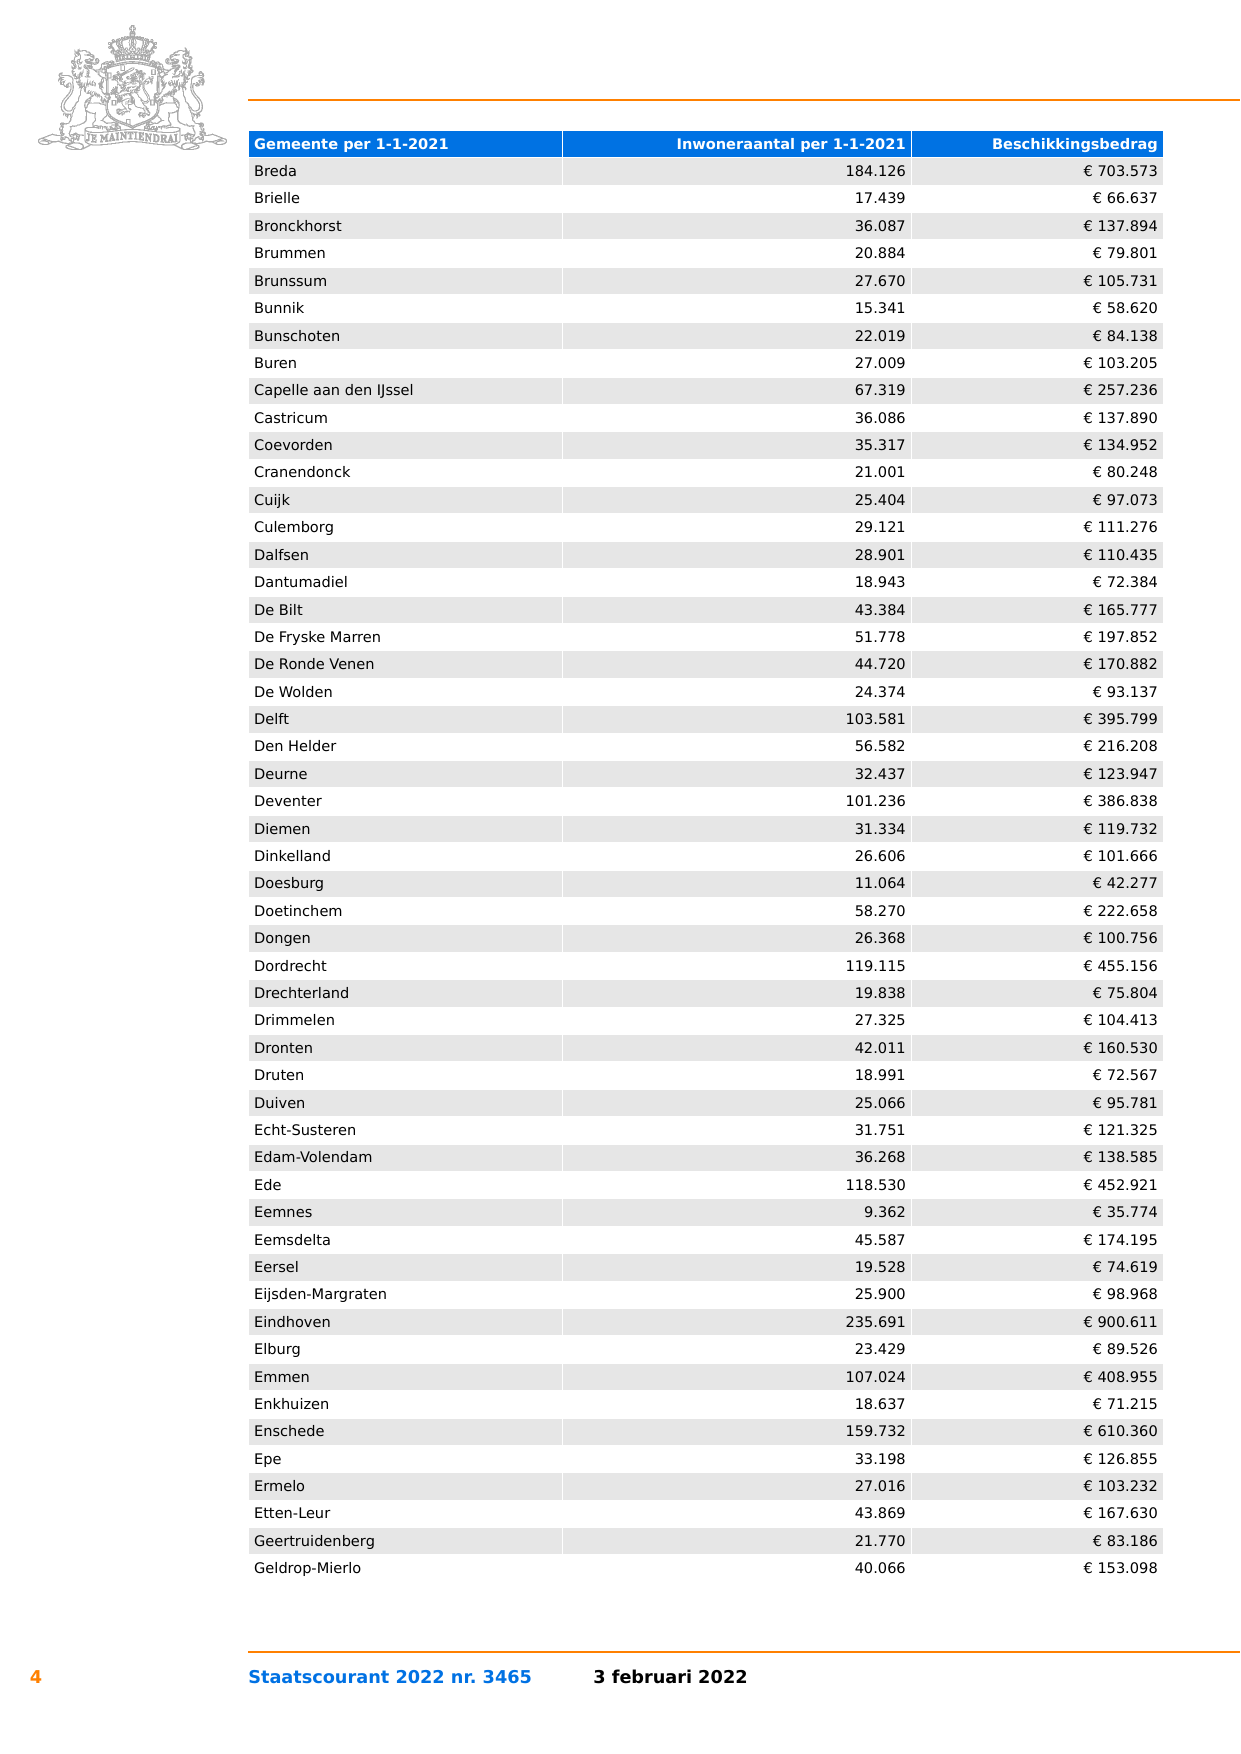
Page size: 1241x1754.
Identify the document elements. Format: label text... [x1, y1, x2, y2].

table_cell € 197.852 [912, 624, 1163, 650]
table_cell € 216.208 [912, 734, 1163, 760]
table_cell € 72.384 [912, 569, 1163, 596]
table_cell Eemsdelta [249, 1227, 562, 1253]
table_cell € 104.413 [912, 1008, 1163, 1034]
table_cell Bunnik [249, 295, 562, 322]
table_cell Drechterland [249, 980, 562, 1007]
table_cell € 71.215 [912, 1391, 1163, 1417]
table_cell € 83.186 [912, 1528, 1163, 1554]
table_cell Eersel [249, 1254, 562, 1281]
table_cell € 72.567 [912, 1063, 1163, 1089]
table_cell € 165.777 [912, 597, 1163, 623]
table_cell € 119.732 [912, 816, 1163, 842]
table_cell € 58.620 [912, 295, 1163, 322]
table_header Beschikkingsbedrag [912, 131, 1163, 157]
table_cell Dinkelland [249, 843, 562, 869]
table_cell 235.691 [563, 1309, 911, 1335]
table_cell Elburg [249, 1336, 562, 1363]
table_cell € 98.968 [912, 1282, 1163, 1308]
table_cell Doesburg [249, 871, 562, 897]
table_cell De Wolden [249, 679, 562, 705]
table_cell 18.637 [563, 1391, 911, 1417]
table_cell Eemnes [249, 1199, 562, 1226]
table_cell 17.439 [563, 186, 911, 212]
table_cell € 123.947 [912, 761, 1163, 787]
table_cell € 703.573 [912, 158, 1163, 185]
table_cell Bronckhorst [249, 213, 562, 239]
table_cell 22.019 [563, 323, 911, 349]
table_cell 42.011 [563, 1035, 911, 1061]
table_cell Duiven [249, 1090, 562, 1116]
table_cell 25.900 [563, 1282, 911, 1308]
table_cell € 137.894 [912, 213, 1163, 239]
table_cell 27.670 [563, 268, 911, 294]
table_cell 26.606 [563, 843, 911, 869]
table_cell Den Helder [249, 734, 562, 760]
table_cell 184.126 [563, 158, 911, 185]
table_cell Castricum [249, 405, 562, 431]
table_cell € 455.156 [912, 953, 1163, 979]
table_cell Brunssum [249, 268, 562, 294]
table_cell Eijsden-Margraten [249, 1282, 562, 1308]
table_cell 23.429 [563, 1336, 911, 1363]
table_cell 21.001 [563, 460, 911, 486]
table_cell Dordrecht [249, 953, 562, 979]
table_cell € 134.952 [912, 432, 1163, 459]
table_cell 28.901 [563, 542, 911, 568]
table_cell 27.009 [563, 350, 911, 376]
table_cell Delft [249, 706, 562, 733]
table_cell 18.943 [563, 569, 911, 596]
table_cell € 160.530 [912, 1035, 1163, 1061]
table_cell € 153.098 [912, 1556, 1163, 1582]
table_cell € 79.801 [912, 241, 1163, 267]
table_cell Epe [249, 1446, 562, 1472]
table_cell 33.198 [563, 1446, 911, 1472]
table_cell Breda [249, 158, 562, 185]
table_cell 19.528 [563, 1254, 911, 1281]
table_cell 25.404 [563, 487, 911, 513]
table_cell € 35.774 [912, 1199, 1163, 1226]
table_cell 26.368 [563, 925, 911, 952]
table_cell 43.384 [563, 597, 911, 623]
table_cell € 167.630 [912, 1501, 1163, 1527]
table_cell 101.236 [563, 789, 911, 815]
table_cell Druten [249, 1063, 562, 1089]
table_cell € 170.882 [912, 651, 1163, 678]
table_cell € 93.137 [912, 679, 1163, 705]
table_cell Coevorden [249, 432, 562, 459]
table_cell 40.066 [563, 1556, 911, 1582]
table_cell 56.582 [563, 734, 911, 760]
table_cell Eindhoven [249, 1309, 562, 1335]
table_cell € 257.236 [912, 378, 1163, 404]
table_cell € 610.360 [912, 1419, 1163, 1445]
table_cell 67.319 [563, 378, 911, 404]
table_cell 159.732 [563, 1419, 911, 1445]
picture [38, 25, 227, 150]
table_cell Dantumadiel [249, 569, 562, 596]
table_cell 36.087 [563, 213, 911, 239]
table_cell Echt-Susteren [249, 1117, 562, 1143]
table_header Inwoneraantal per 1-1-2021 [563, 131, 911, 157]
table_cell € 103.205 [912, 350, 1163, 376]
table_cell Cuijk [249, 487, 562, 513]
table_cell € 900.611 [912, 1309, 1163, 1335]
table_cell De Ronde Venen [249, 651, 562, 678]
table_cell Capelle aan den IJssel [249, 378, 562, 404]
table_cell € 97.073 [912, 487, 1163, 513]
table_cell Enschede [249, 1419, 562, 1445]
table_cell 32.437 [563, 761, 911, 787]
table_cell € 222.658 [912, 898, 1163, 924]
table_cell € 137.890 [912, 405, 1163, 431]
table_cell 31.334 [563, 816, 911, 842]
table_cell € 121.325 [912, 1117, 1163, 1143]
table_cell € 75.804 [912, 980, 1163, 1007]
table_cell 36.086 [563, 405, 911, 431]
table_cell 25.066 [563, 1090, 911, 1116]
table_cell Geldrop-Mierlo [249, 1556, 562, 1582]
table_cell 21.770 [563, 1528, 911, 1554]
table_cell 51.778 [563, 624, 911, 650]
table_cell 45.587 [563, 1227, 911, 1253]
table_cell Buren [249, 350, 562, 376]
table_cell Etten-Leur [249, 1501, 562, 1527]
table_cell € 174.195 [912, 1227, 1163, 1253]
table_cell € 395.799 [912, 706, 1163, 733]
table_cell € 110.435 [912, 542, 1163, 568]
table_cell 15.341 [563, 295, 911, 322]
table_cell Deurne [249, 761, 562, 787]
table_header Gemeente per 1-1-2021 [249, 131, 562, 157]
table_cell 20.884 [563, 241, 911, 267]
table_cell 29.121 [563, 515, 911, 541]
table_cell Diemen [249, 816, 562, 842]
table_cell Edam-Volendam [249, 1145, 562, 1171]
table_cell € 42.277 [912, 871, 1163, 897]
table_cell 24.374 [563, 679, 911, 705]
table_cell Dongen [249, 925, 562, 952]
table_cell € 101.666 [912, 843, 1163, 869]
table_cell € 138.585 [912, 1145, 1163, 1171]
table_cell 103.581 [563, 706, 911, 733]
table_cell Deventer [249, 789, 562, 815]
table_cell € 84.138 [912, 323, 1163, 349]
table_cell 43.869 [563, 1501, 911, 1527]
table_cell € 126.855 [912, 1446, 1163, 1472]
table_cell 31.751 [563, 1117, 911, 1143]
table_cell € 95.781 [912, 1090, 1163, 1116]
table_cell Dalfsen [249, 542, 562, 568]
table_cell Ermelo [249, 1473, 562, 1500]
table_cell Brielle [249, 186, 562, 212]
table_cell 36.268 [563, 1145, 911, 1171]
table_cell 19.838 [563, 980, 911, 1007]
table_cell 18.991 [563, 1063, 911, 1089]
table_cell Dronten [249, 1035, 562, 1061]
table_cell 9.362 [563, 1199, 911, 1226]
table_cell Doetinchem [249, 898, 562, 924]
table_cell € 452.921 [912, 1172, 1163, 1198]
table_cell Brummen [249, 241, 562, 267]
table_cell Culemborg [249, 515, 562, 541]
table_cell 119.115 [563, 953, 911, 979]
table_cell € 103.232 [912, 1473, 1163, 1500]
table_cell € 105.731 [912, 268, 1163, 294]
table_cell Drimmelen [249, 1008, 562, 1034]
table_cell € 66.637 [912, 186, 1163, 212]
table_cell 35.317 [563, 432, 911, 459]
table_cell € 386.838 [912, 789, 1163, 815]
table_cell 27.016 [563, 1473, 911, 1500]
table_cell € 80.248 [912, 460, 1163, 486]
table_cell € 100.756 [912, 925, 1163, 952]
table_cell Cranendonck [249, 460, 562, 486]
table_cell 118.530 [563, 1172, 911, 1198]
table_cell 27.325 [563, 1008, 911, 1034]
table_cell De Fryske Marren [249, 624, 562, 650]
table_cell Emmen [249, 1364, 562, 1390]
table_cell Ede [249, 1172, 562, 1198]
table_cell € 408.955 [912, 1364, 1163, 1390]
table_cell € 74.619 [912, 1254, 1163, 1281]
table_cell Enkhuizen [249, 1391, 562, 1417]
table_cell € 89.526 [912, 1336, 1163, 1363]
table_cell 58.270 [563, 898, 911, 924]
table_cell 44.720 [563, 651, 911, 678]
table_cell De Bilt [249, 597, 562, 623]
table_cell Geertruidenberg [249, 1528, 562, 1554]
table_cell Bunschoten [249, 323, 562, 349]
table_cell 11.064 [563, 871, 911, 897]
table_cell € 111.276 [912, 515, 1163, 541]
table_cell 107.024 [563, 1364, 911, 1390]
